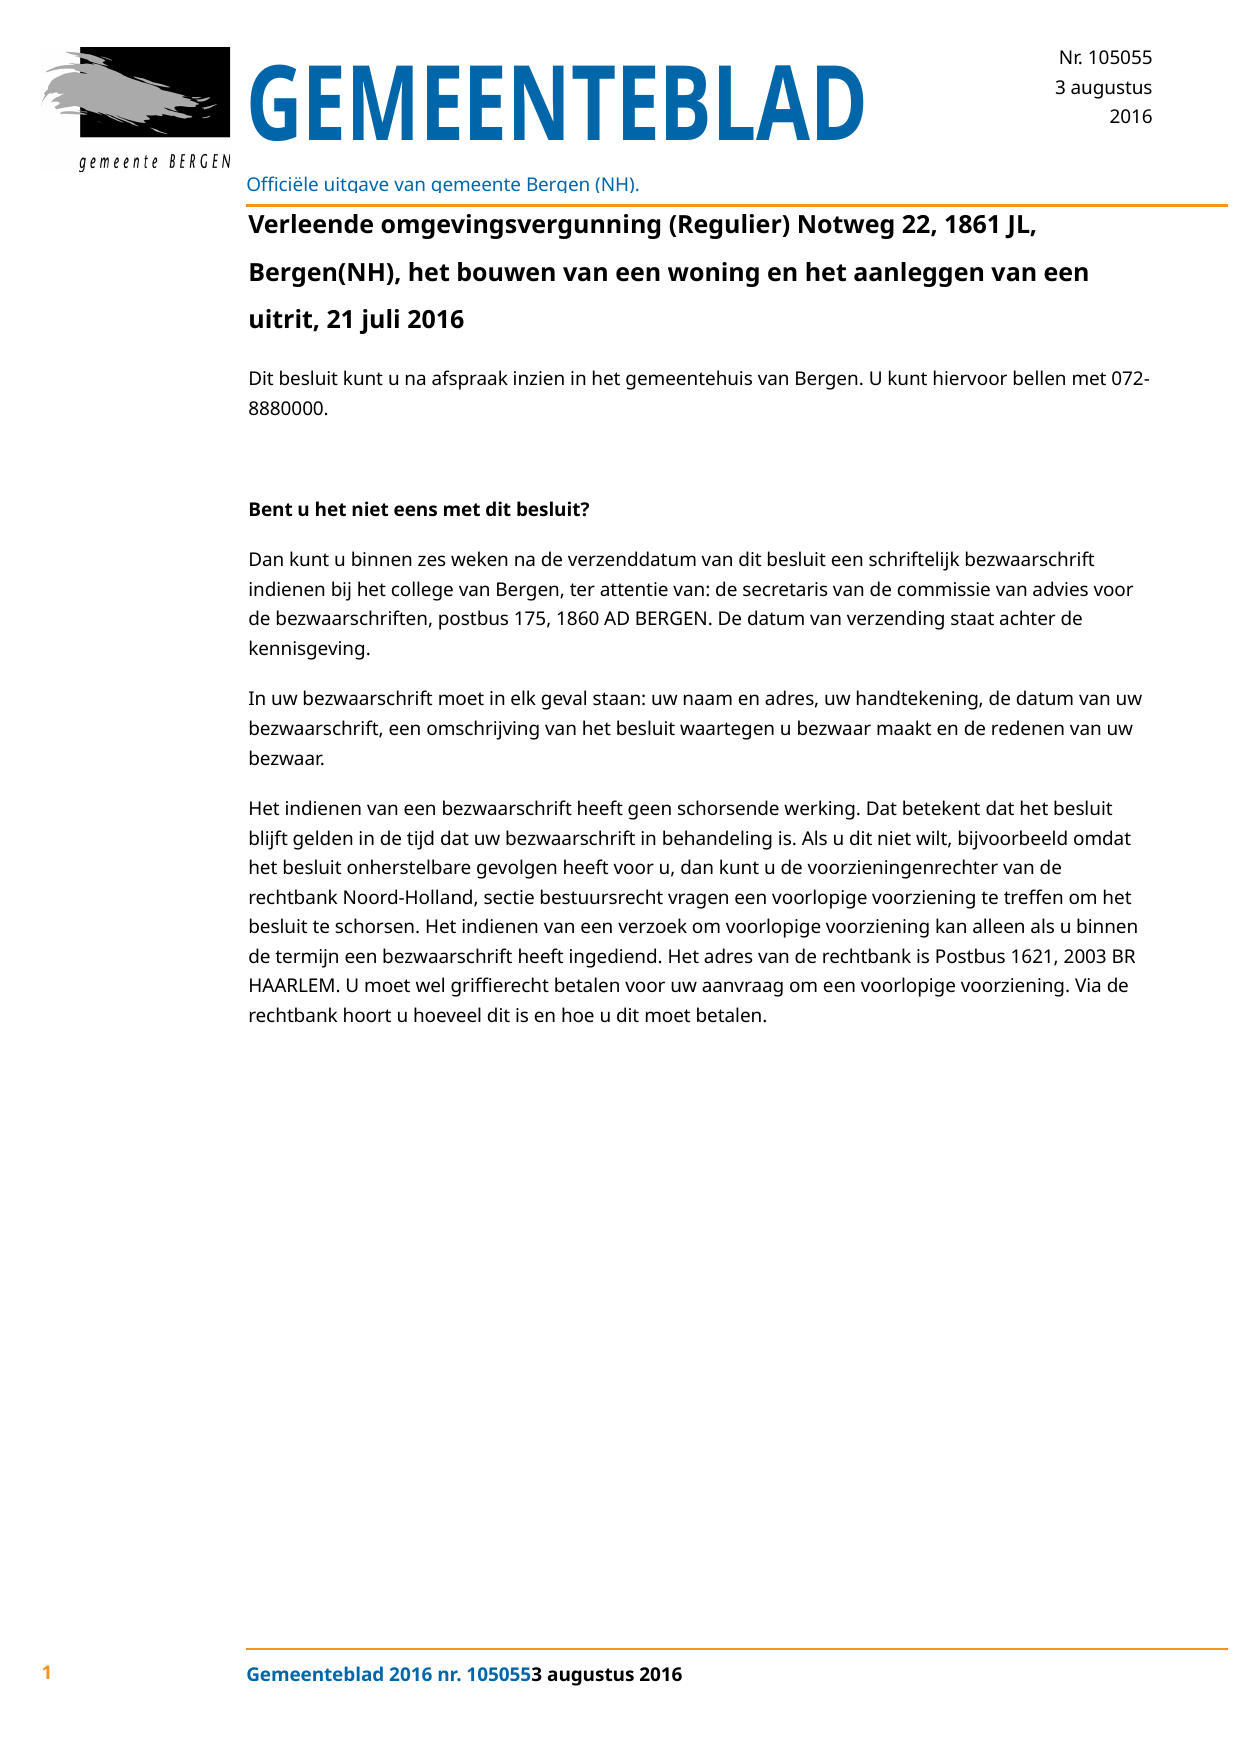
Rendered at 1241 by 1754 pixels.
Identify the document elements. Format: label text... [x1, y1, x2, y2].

text Verleende omgevingsvergunning (Regulier) Notweg 22, 1861 JL, Bergen(NH), het bouwen van een woning en het aanleggen van een uitrit, 21 juli 2016 [248, 207, 1152, 336]
text Dit besluit kunt u na afspraak inzien in het gemeentehuis van Bergen. U kunt hiervoor bellen met 072-8880000. [248, 366, 1152, 421]
text In uw bezwaarschrift moet in elk geval staan: uw naam en adres, uw handtekening, de datum van uw bezwaarschrift, een omschrijving van het besluit waartegen u bezwaar maakt en de redenen van uw bezwaar. [248, 686, 1152, 770]
text Dan kunt u binnen zes weken na de verzenddatum van dit besluit een schriftelijk bezwaarschrift indienen bij het college van Bergen, ter attentie van: de secretaris van de commissie van advies voor de bezwaarschriften, postbus 175, 1860 AD BERGEN. De datum van verzending staat achter de kennisgeving. [248, 546, 1152, 661]
text Bent u het niet eens met dit besluit? [248, 496, 1152, 522]
picture [41, 47, 231, 172]
text Het indienen van een bezwaarschrift heeft geen schorsende werking. Dat betekent dat het besluit blijft gelden in de tijd dat uw bezwaarschrift in behandeling is. Als u dit niet wilt, bijvoorbeeld omdat het besluit onherstelbare gevolgen heeft voor u, dan kunt u de voorzieningenrechter van de rechtbank Noord-Holland, sectie bestuursrecht vragen een voorlopige voorziening te treffen om het besluit te schorsen. Het indienen van een verzoek om voorlopige voorziening kan alleen als u binnen de termijn een bezwaarschrift heeft ingediend. Het adres van de rechtbank is Postbus 1621, 2003 BR HAARLEM. U moet wel griffierecht betalen voor uw aanvraag om een voorlopige voorziening. Via de rechtbank hoort u hoeveel dit is en hoe u dit moet betalen. [248, 795, 1152, 1028]
